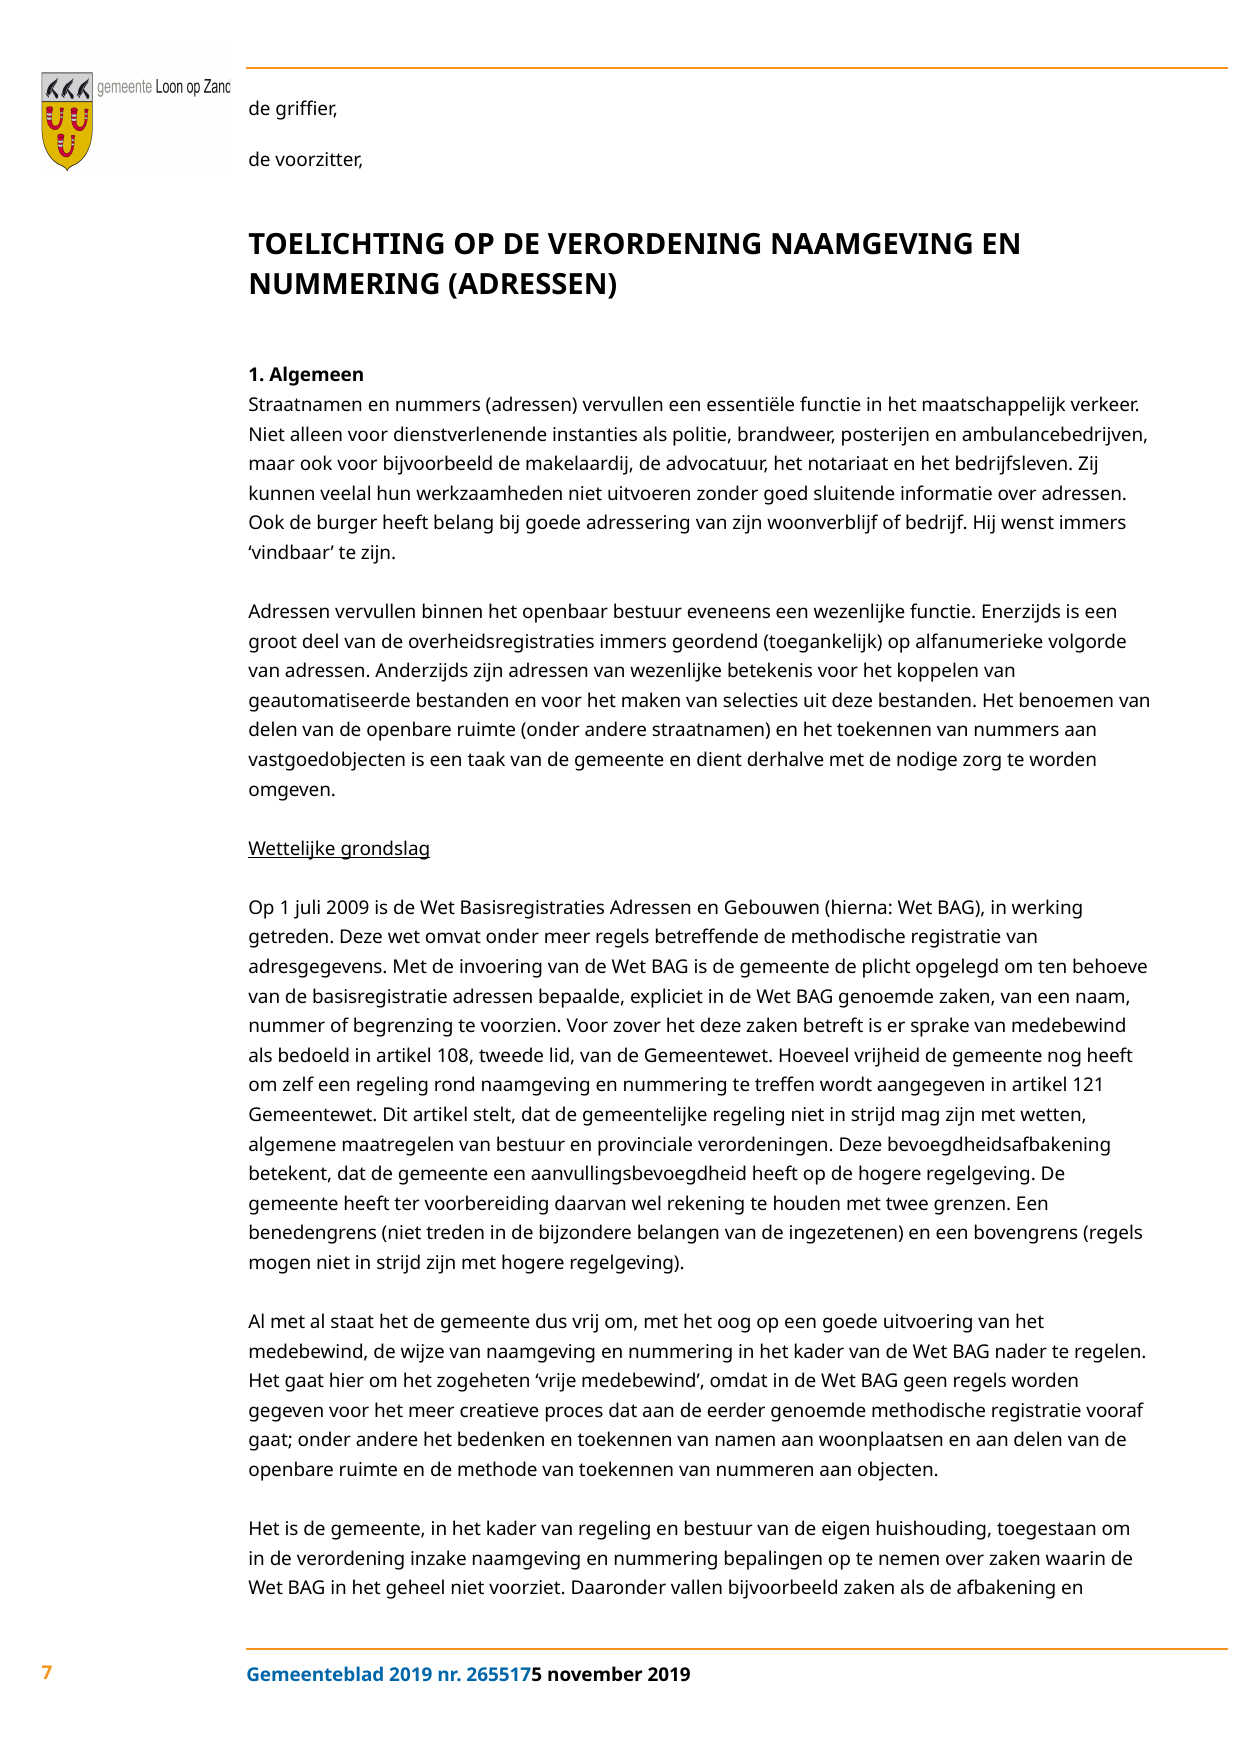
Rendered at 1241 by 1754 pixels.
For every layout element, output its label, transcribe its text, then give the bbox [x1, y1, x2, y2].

text Wettelijke grondslag [248, 835, 1152, 861]
text Op 1 juli 2009 is de Wet Basisregistraties Adressen en Gebouwen (hierna: Wet BAG), in werking getreden. Deze wet omvat onder meer regels betreffende de methodische registratie van adresgegevens. Met de invoering van de Wet BAG is de gemeente de plicht opgelegd om ten behoeve van de basisregistratie adressen bepaalde, expliciet in de Wet BAG genoemde zaken, van een naam, nummer of begrenzing te voorzien. Voor zover het deze zaken betreft is er sprake van medebewind als bedoeld in artikel 108, tweede lid, van de Gemeentewet. Hoeveel vrijheid de gemeente nog heeft om zelf een regeling rond naamgeving en nummering te treffen wordt aangegeven in artikel 121 Gemeentewet. Dit artikel stelt, dat de gemeentelijke regeling niet in strijd mag zijn met wetten, algemene maatregelen van bestuur en provinciale verordeningen. Deze bevoegdheidsafbakening betekent, dat de gemeente een aanvullingsbevoegdheid heeft op de hogere regelgeving. De gemeente heeft ter voorbereiding daarvan wel rekening te houden met twee grenzen. Een benedengrens (niet treden in de bijzondere belangen van de ingezetenen) en een bovengrens (regels mogen niet in strijd zijn met hogere regelgeving). [248, 894, 1152, 1275]
picture [41, 47, 231, 172]
text Het is de gemeente, in het kader van regeling en bestuur van de eigen huishouding, toegestaan om in de verordening inzake naamgeving en nummering bepalingen op te nemen over zaken waarin de Wet BAG in het geheel niet voorziet. Daaronder vallen bijvoorbeeld zaken als de afbakening en [248, 1515, 1152, 1600]
text 1. Algemeen [248, 362, 1152, 387]
text Straatnamen en nummers (adressen) vervullen een essentiële functie in het maatschappelijk verkeer. Niet alleen voor dienstverlenende instanties als politie, brandweer, posterijen en ambulancebedrijven, maar ook voor bijvoorbeeld de makelaardij, de advocatuur, het notariaat en het bedrijfsleven. Zij kunnen veelal hun werkzaamheden niet uitvoeren zonder goed sluitende informatie over adressen. Ook de burger heeft belang bij goede adressering van zijn woonverblijf of bedrijf. Hij wenst immers ‘vindbaar’ te zijn. [248, 391, 1152, 565]
text de voorzitter, [248, 146, 1152, 172]
text Al met al staat het de gemeente dus vrij om, met het oog op een goede uitvoering van het medebewind, de wijze van naamgeving en nummering in het kader van de Wet BAG nader te regelen. Het gaat hier om het zogeheten ‘vrije medebewind’, omdat in de Wet BAG geen regels worden gegeven voor het meer creatieve proces dat aan de eerder genoemde methodische registratie vooraf gaat; onder andere het bedenken en toekennen van namen aan woonplaatsen en aan delen van de openbare ruimte en de methode van toekennen van nummeren aan objecten. [248, 1308, 1152, 1482]
text Adressen vervullen binnen het openbaar bestuur eveneens een wezenlijke functie. Enerzijds is een groot deel van de overheidsregistraties immers geordend (toegankelijk) op alfanumerieke volgorde van adressen. Anderzijds zijn adressen van wezenlijke betekenis voor het koppelen van geautomatiseerde bestanden en voor het maken van selecties uit deze bestanden. Het benoemen van delen van de openbare ruimte (onder andere straatnamen) en het toekennen van nummers aan vastgoedobjecten is een taak van de gemeente en dient derhalve met de nodige zorg te worden omgeven. [248, 598, 1152, 801]
text TOELICHTING OP DE VERORDENING NAAMGEVING EN NUMMERING (ADRESSEN) [248, 223, 1152, 303]
text de griffier, [248, 95, 1152, 121]
